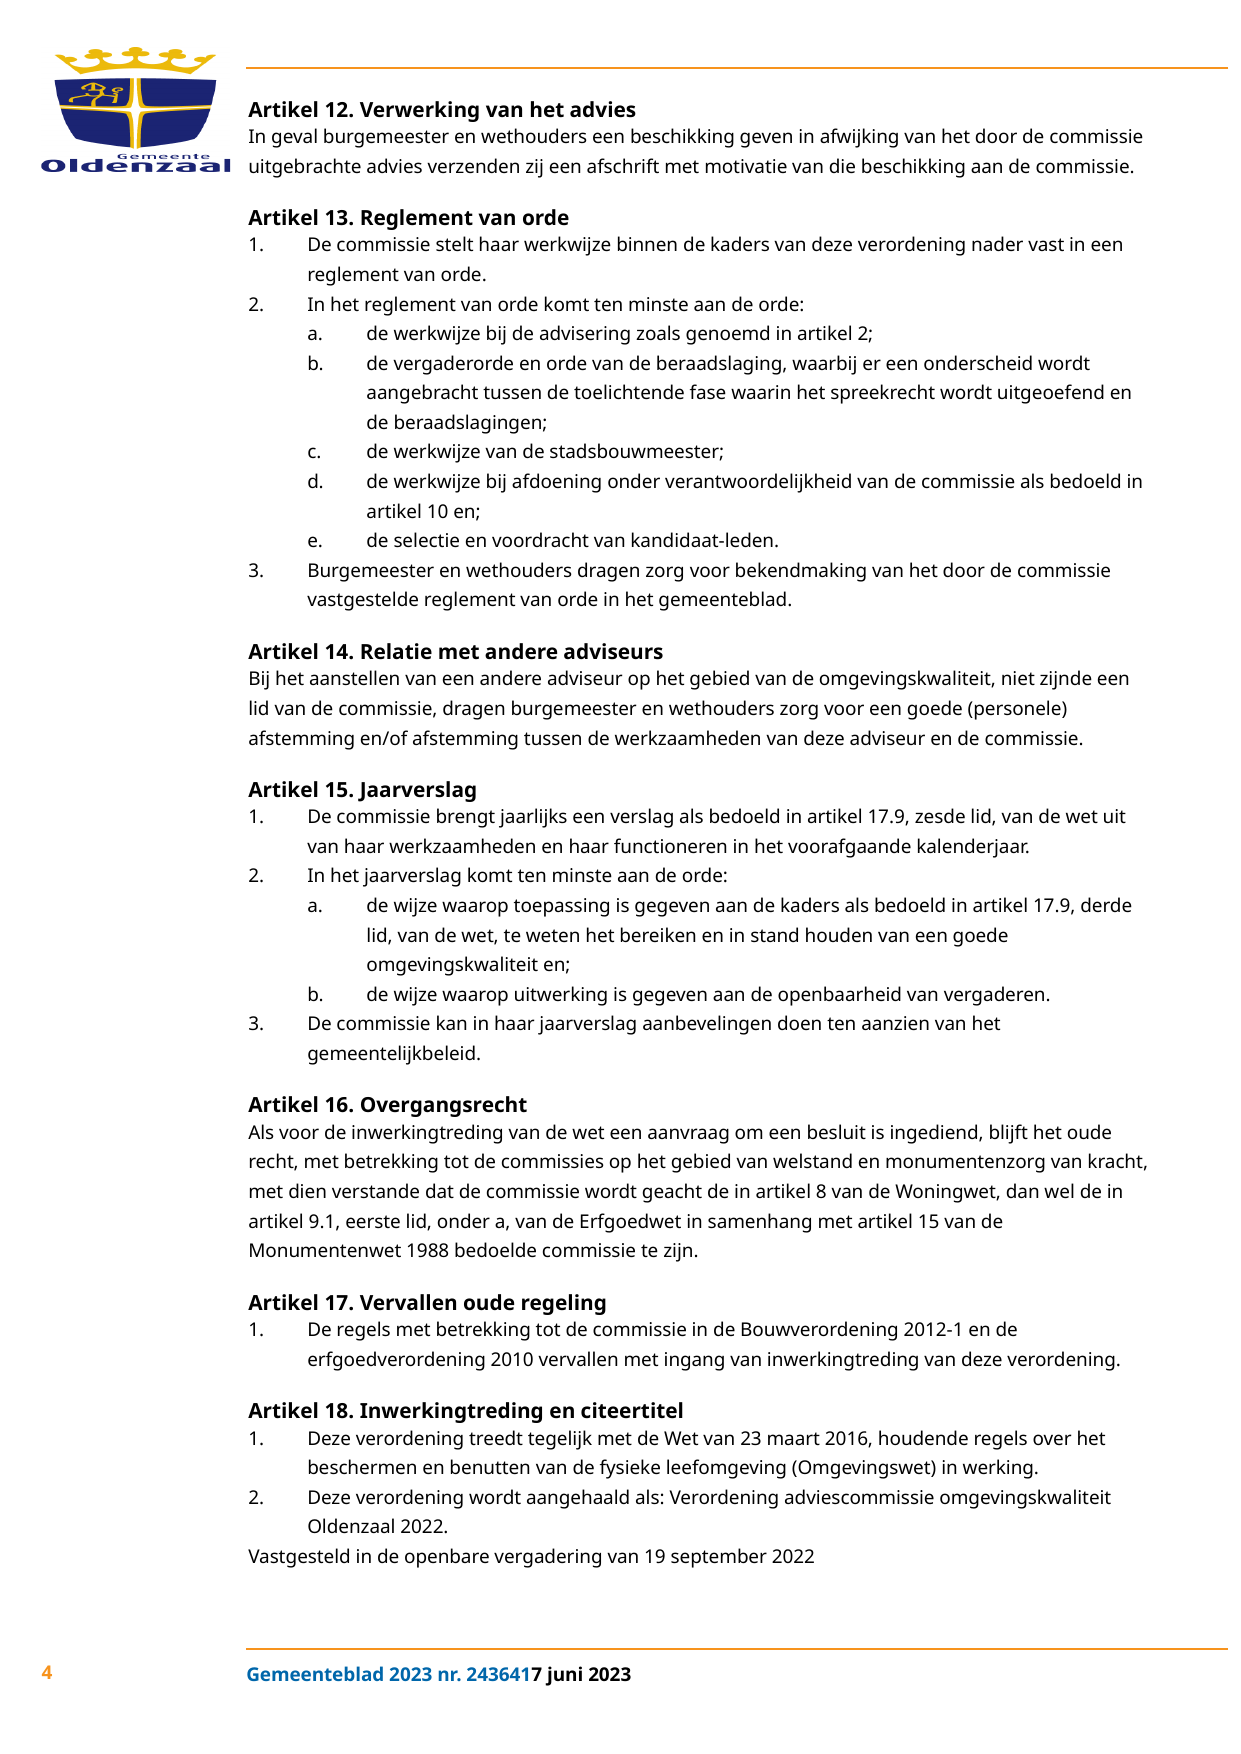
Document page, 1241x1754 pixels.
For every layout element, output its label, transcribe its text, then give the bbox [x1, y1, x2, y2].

list In het jaarverslag komt ten minste aan de orde: [248, 863, 1152, 888]
list de wijze waarop toepassing is gegeven aan de kaders als bedoeld in artikel 17.9, derde lid, van de wet, te weten het bereiken en in stand houden van een goede omgevingskwaliteit en; [307, 892, 1152, 977]
list Burgemeester en wethouders dragen zorg voor bekendmaking van het door de commissie vastgestelde reglement van orde in het gemeenteblad. [248, 557, 1152, 612]
list Deze verordening wordt aangehaald als: Verordening adviescommissie omgevingskwaliteit Oldenzaal 2022. [248, 1484, 1152, 1539]
text Artikel 13. Reglement van orde [248, 203, 1152, 232]
text In geval burgemeester en wethouders een beschikking geven in afwijking van het door de commissie uitgebrachte advies verzenden zij een afschrift met motivatie van die beschikking aan de commissie. [248, 123, 1152, 178]
picture [41, 47, 231, 172]
text Artikel 17. Vervallen oude regeling [248, 1288, 1152, 1316]
list de werkwijze van de stadsbouwmeester; [307, 439, 1152, 464]
text Artikel 14. Relatie met andere adviseurs [248, 637, 1152, 666]
list de vergaderorde en orde van de beraadslaging, waarbij er een onderscheid wordt aangebracht tussen de toelichtende fase waarin het spreekrecht wordt uitgeoefend en de beraadslagingen; [307, 350, 1152, 435]
list De commissie brengt jaarlijks een verslag als bedoeld in artikel 17.9, zesde lid, van de wet uit van haar werkzaamheden en haar functioneren in het voorafgaande kalenderjaar. [248, 803, 1152, 859]
list De commissie stelt haar werkwijze binnen de kaders van deze verordening nader vast in een reglement van orde. [248, 232, 1152, 287]
list de wijze waarop uitwerking is gegeven aan de openbaarheid van vergaderen. [307, 981, 1152, 1007]
text Als voor de inwerkingtreding van de wet een aanvraag om een besluit is ingediend, blijft het oude recht, met betrekking tot de commissies op het gebied van welstand en monumentenzorg van kracht, met dien verstande dat de commissie wordt geacht de in artikel 8 van de Woningwet, dan wel de in artikel 9.1, eerste lid, onder a, van de Erfgoedwet in samenhang met artikel 15 van de Monumentenwet 1988 bedoelde commissie te zijn. [248, 1119, 1152, 1263]
list de werkwijze bij de advisering zoals genoemd in artikel 2; [307, 320, 1152, 346]
list In het reglement van orde komt ten minste aan de orde: [248, 291, 1152, 317]
text Bij het aanstellen van een andere adviseur op het gebied van de omgevingskwaliteit, niet zijnde een lid van de commissie, dragen burgemeester en wethouders zorg voor een goede (personele) afstemming en/of afstemming tussen de werkzaamheden van deze adviseur en de commissie. [248, 666, 1152, 750]
list De regels met betrekking tot de commissie in de Bouwverordening 2012-1 en de erfgoedverordening 2010 vervallen met ingang van inwerkingtreding van deze verordening. [248, 1316, 1152, 1372]
list Deze verordening treedt tegelijk met de Wet van 23 maart 2016, houdende regels over het beschermen en benutten van de fysieke leefomgeving (Omgevingswet) in werking. [248, 1425, 1152, 1480]
text Artikel 16. Overgangsrecht [248, 1091, 1152, 1119]
text Artikel 15. Jaarverslag [248, 775, 1152, 803]
text Artikel 18. Inwerkingtreding en citeertitel [248, 1396, 1152, 1425]
text Artikel 12. Verwerking van het advies [248, 95, 1152, 123]
text Vastgesteld in de openbare vergadering van 19 september 2022 [248, 1543, 1152, 1569]
list De commissie kan in haar jaarverslag aanbevelingen doen ten aanzien van het gemeentelijkbeleid. [248, 1011, 1152, 1066]
list de werkwijze bij afdoening onder verantwoordelijkheid van de commissie als bedoeld in artikel 10 en; [307, 468, 1152, 524]
list de selectie en voordracht van kandidaat-leden. [307, 527, 1152, 553]
